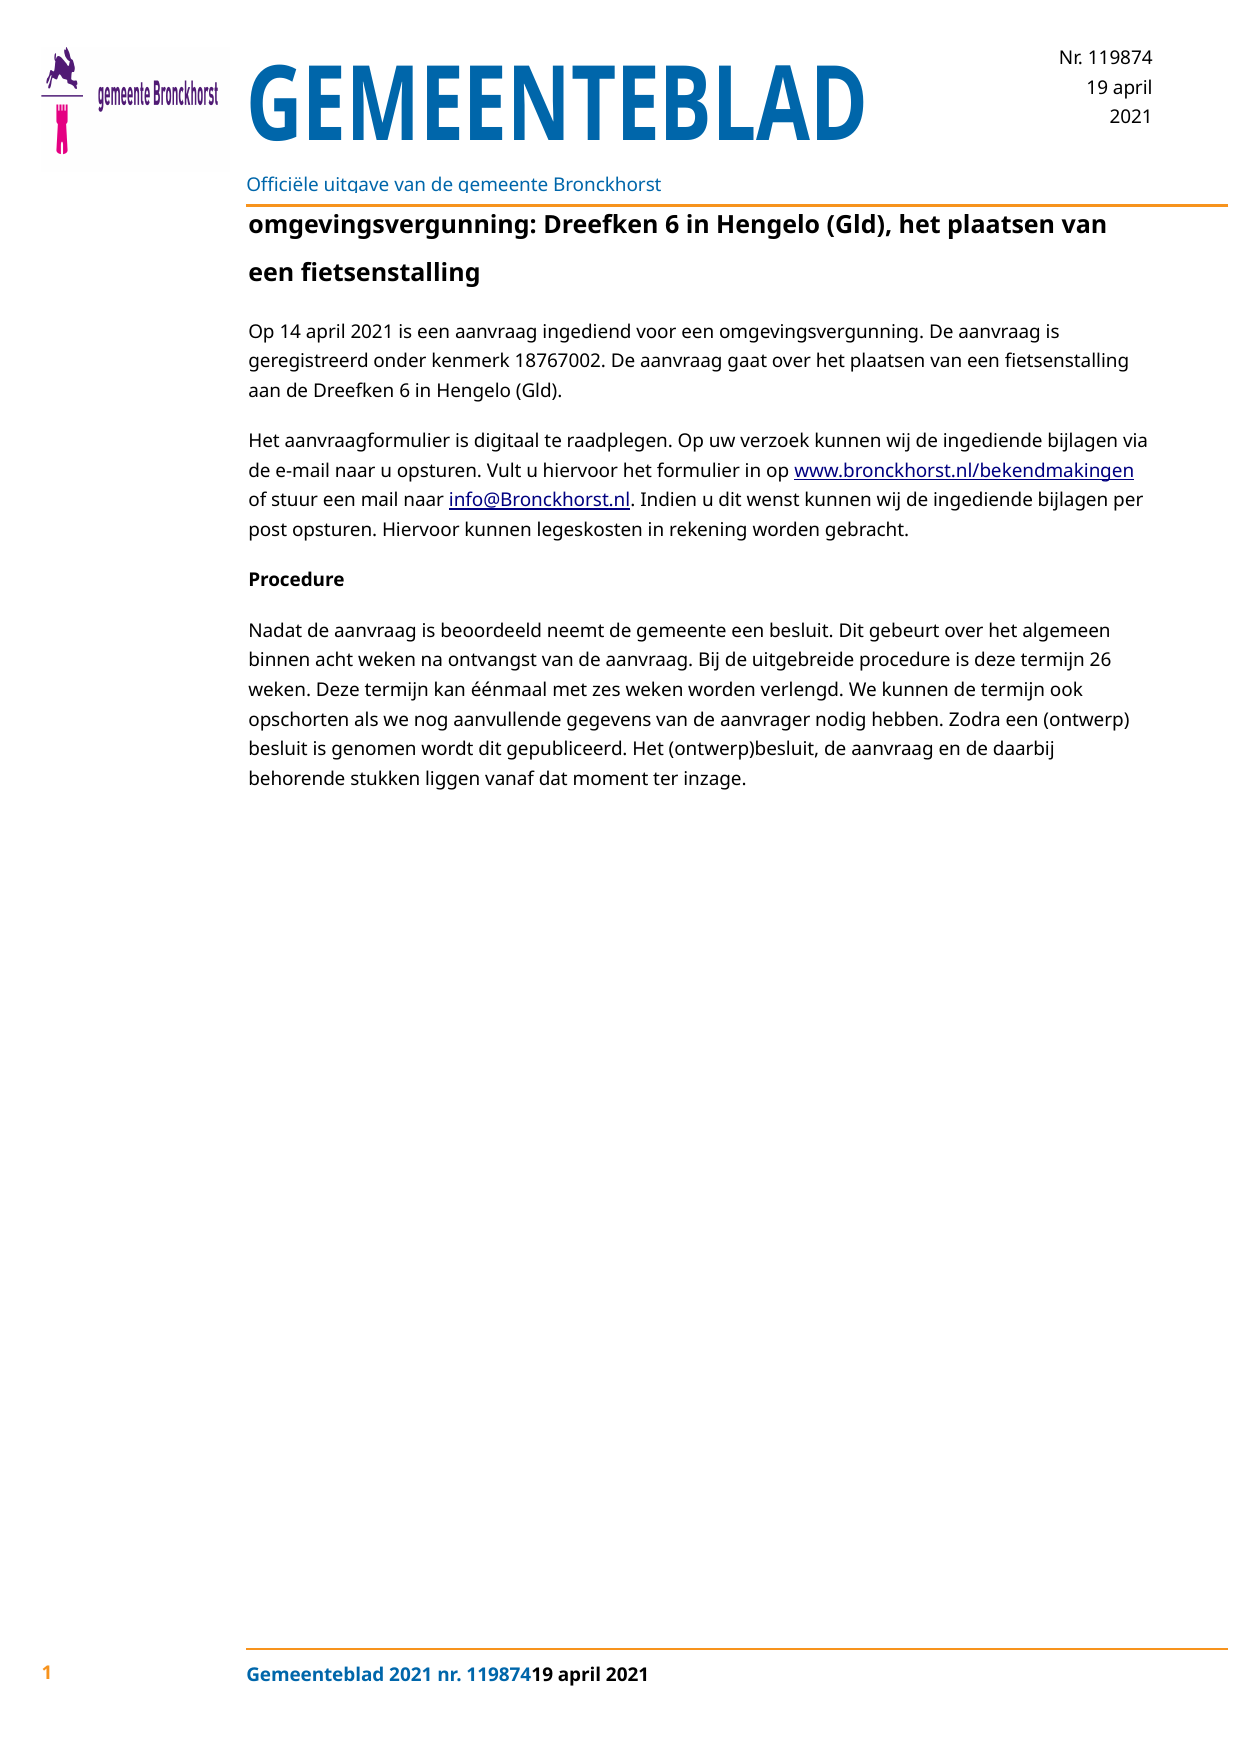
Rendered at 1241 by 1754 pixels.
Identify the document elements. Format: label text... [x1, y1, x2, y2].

text Nadat de aanvraag is beoordeeld neemt de gemeente een besluit. Dit gebeurt over het algemeen binnen acht weken na ontvangst van de aanvraag. Bij de uitgebreide procedure is deze termijn 26 weken. Deze termijn kan éénmaal met zes weken worden verlengd. We kunnen de termijn ook opschorten als we nog aanvullende gegevens van de aanvrager nodig hebben. Zodra een (ontwerp) besluit is genomen wordt dit gepubliceerd. Het (ontwerp)besluit, de aanvraag en de daarbij behorende stukken liggen vanaf dat moment ter inzage. [248, 617, 1152, 791]
text omgevingsvergunning: Dreefken 6 in Hengelo (Gld), het plaatsen van een fietsenstalling [248, 207, 1152, 288]
text Procedure [248, 567, 1152, 592]
picture [41, 47, 231, 172]
text Het aanvraagformulier is digitaal te raadplegen. Op uw verzoek kunnen wij de ingediende bijlagen via de e-mail naar u opsturen. Vult u hiervoor het formulier in op www.bronckhorst.nl/bekendmakingen of stuur een mail naar info@Bronckhorst.nl. Indien u dit wenst kunnen wij de ingediende bijlagen per post opsturen. Hiervoor kunnen legeskosten in rekening worden gebracht. [248, 427, 1152, 542]
text Op 14 april 2021 is een aanvraag ingediend voor een omgevingsvergunning. De aanvraag is geregistreerd onder kenmerk 18767002. De aanvraag gaat over het plaatsen van een fietsenstalling aan de Dreefken 6 in Hengelo (Gld). [248, 318, 1152, 403]
